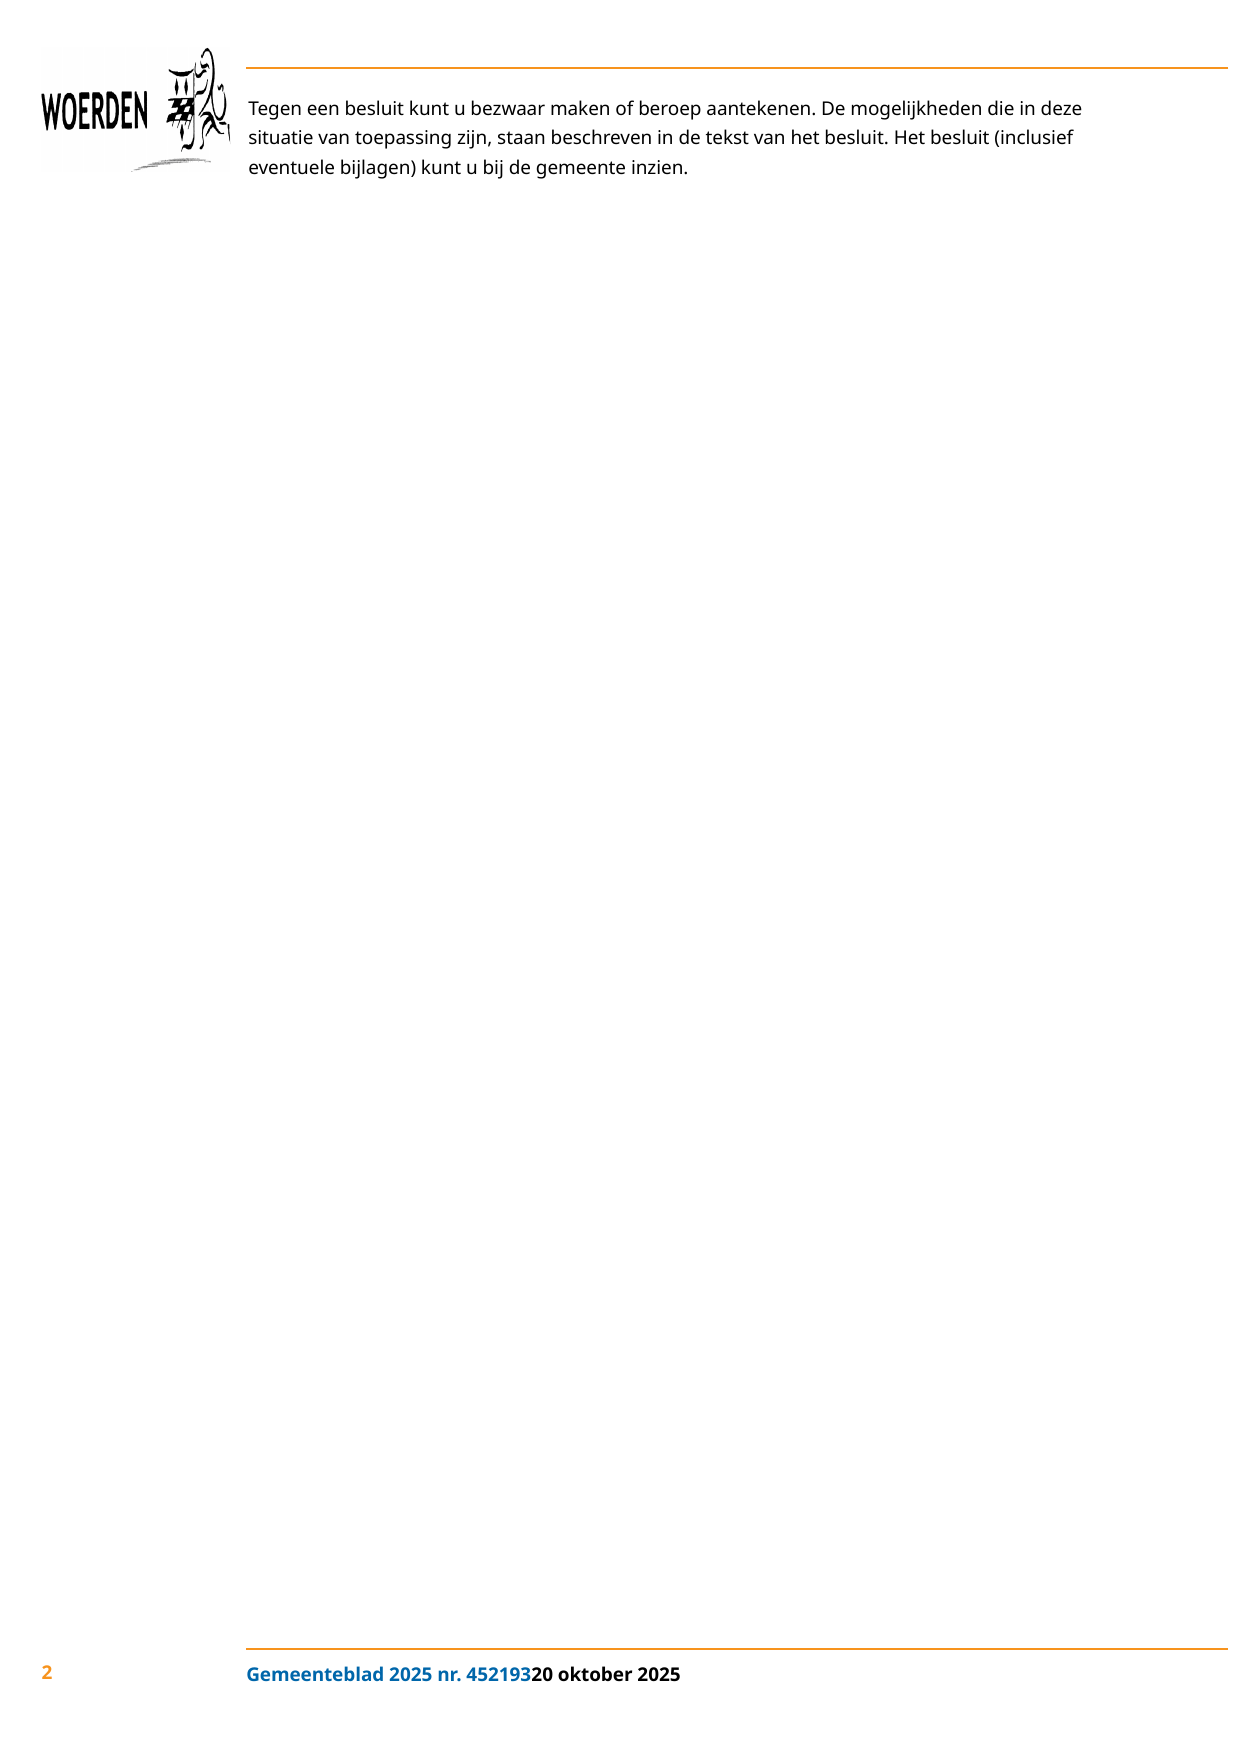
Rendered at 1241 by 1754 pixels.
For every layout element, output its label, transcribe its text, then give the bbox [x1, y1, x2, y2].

picture [41, 47, 231, 172]
text Tegen een besluit kunt u bezwaar maken of beroep aantekenen. De mogelijkheden die in deze situatie van toepassing zijn, staan beschreven in de tekst van het besluit. Het besluit (inclusief eventuele bijlagen) kunt u bij de gemeente inzien. [248, 95, 1152, 180]
